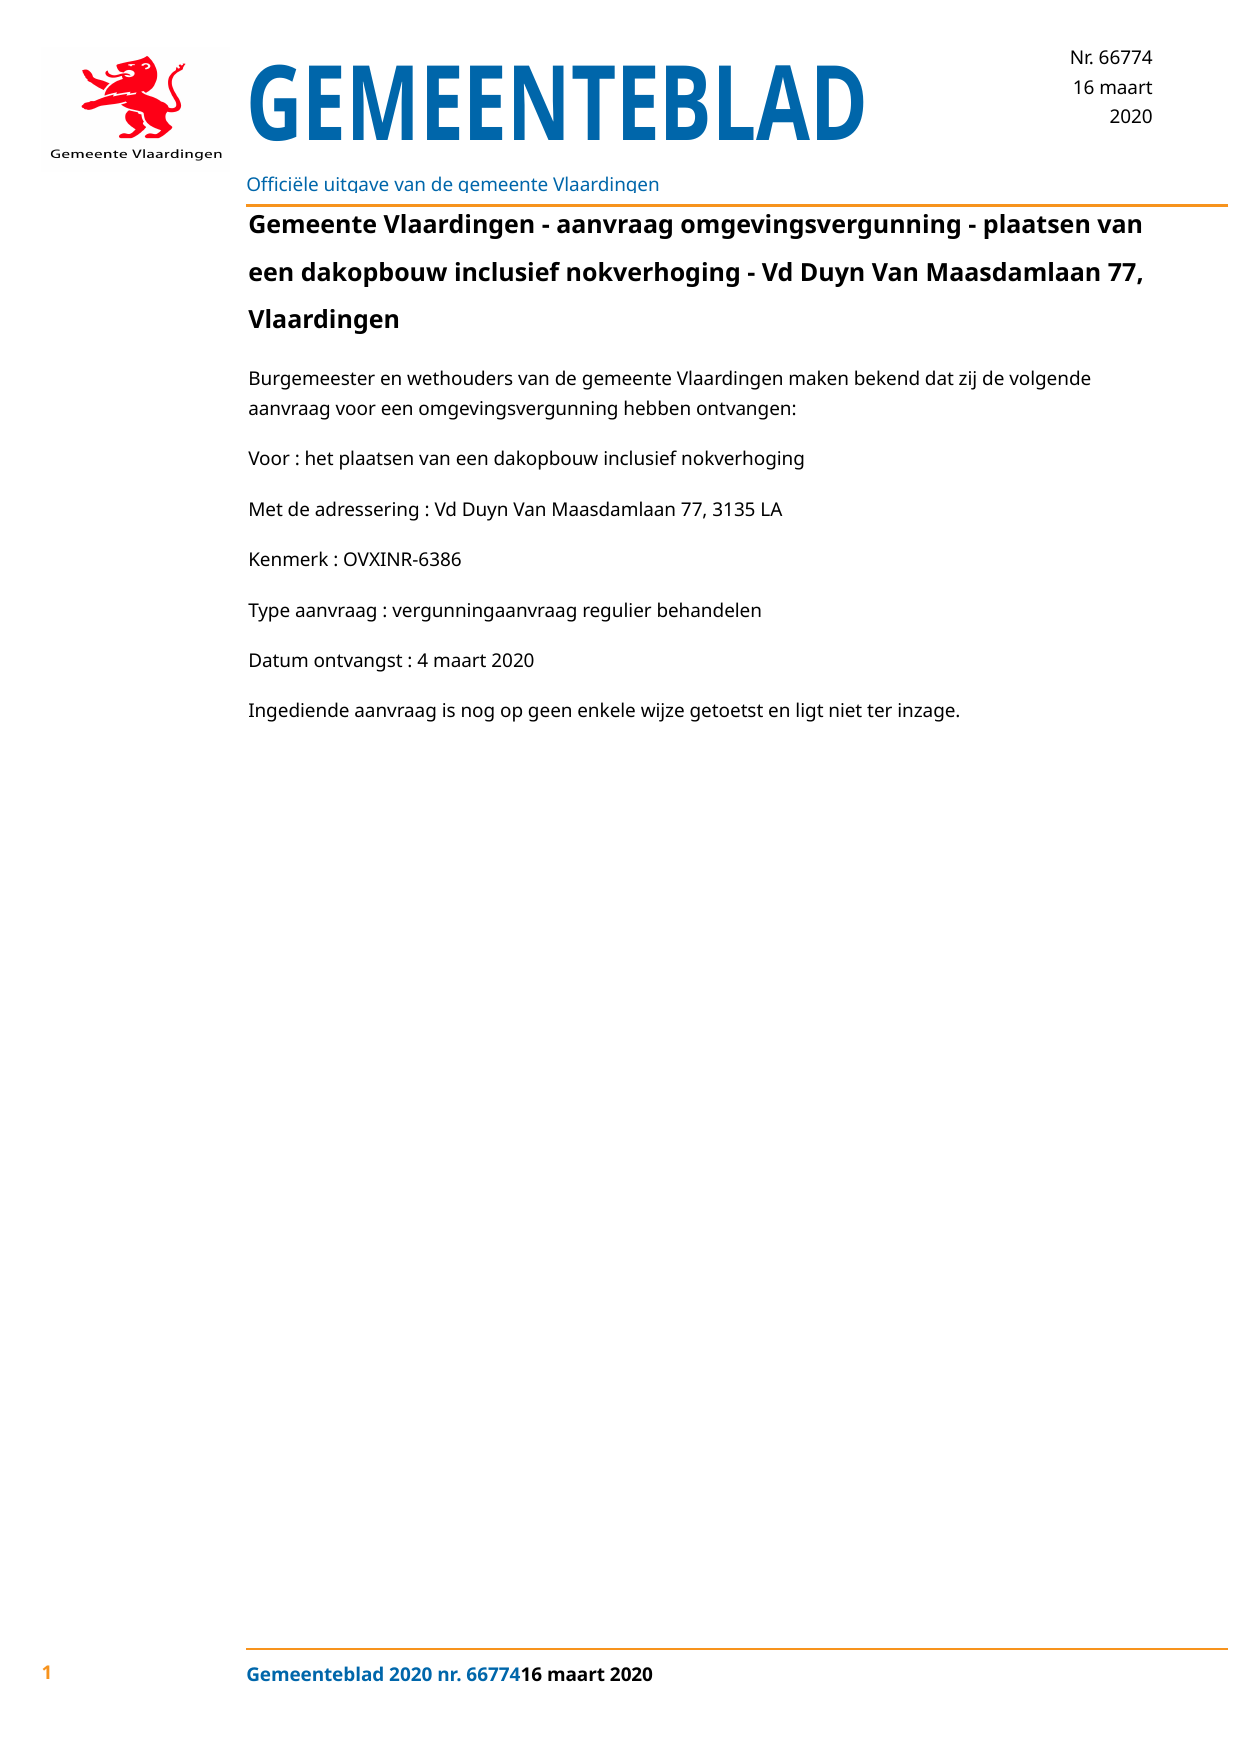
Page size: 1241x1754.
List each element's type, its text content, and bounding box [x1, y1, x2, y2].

text Gemeente Vlaardingen - aanvraag omgevingsvergunning - plaatsen van een dakopbouw inclusief nokverhoging - Vd Duyn Van Maasdamlaan 77, Vlaardingen [248, 207, 1152, 336]
text Ingediende aanvraag is nog op geen enkele wijze getoetst en ligt niet ter inzage. [248, 698, 1152, 723]
text Voor : het plaatsen van een dakopbouw inclusief nokverhoging [248, 446, 1152, 471]
text Type aanvraag : vergunningaanvraag regulier behandelen [248, 597, 1152, 622]
text Burgemeester en wethouders van de gemeente Vlaardingen maken bekend dat zij de volgende aanvraag voor een omgevingsvergunning hebben ontvangen: [248, 366, 1152, 421]
text Datum ontvangst : 4 maart 2020 [248, 647, 1152, 673]
text Met de adressering : Vd Duyn Van Maasdamlaan 77, 3135 LA [248, 496, 1152, 522]
picture [41, 47, 231, 172]
text Kenmerk : OVXINR-6386 [248, 546, 1152, 572]
